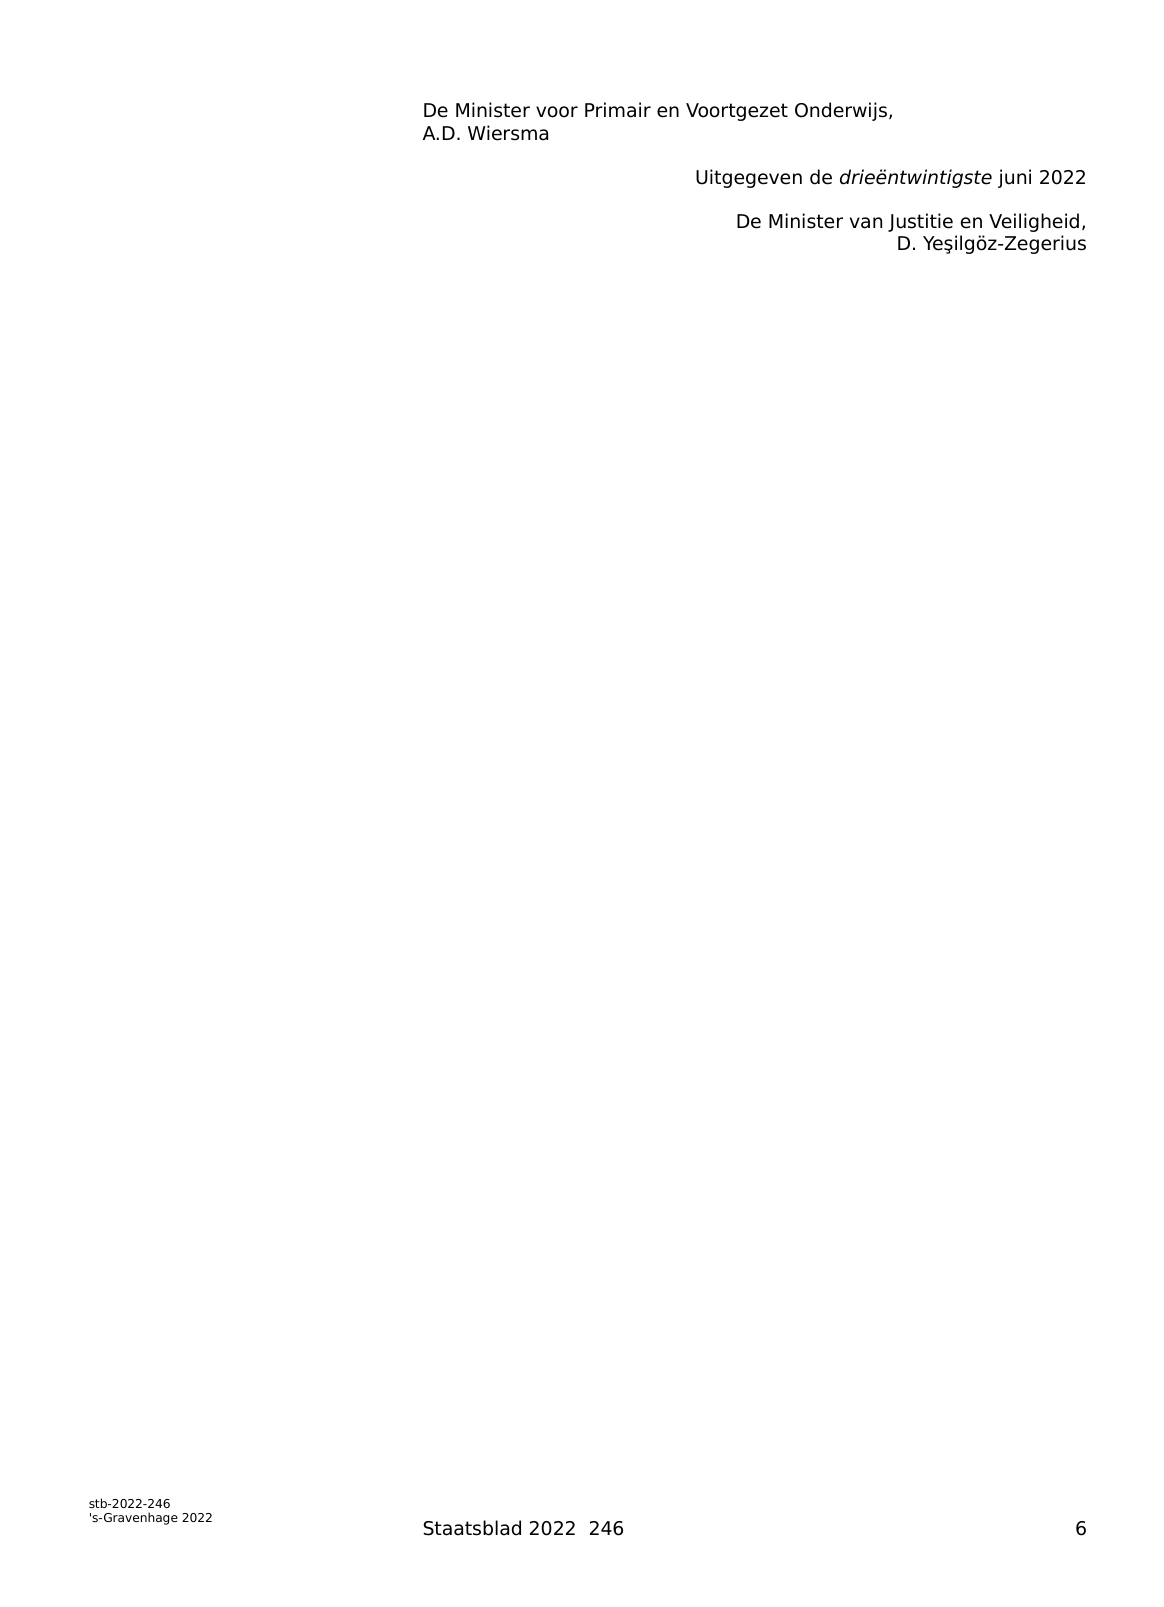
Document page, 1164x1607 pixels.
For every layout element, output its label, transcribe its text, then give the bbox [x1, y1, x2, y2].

text De Minister voor Primair en Voortgezet Onderwijs, A.D. Wiersma [422, 100, 1087, 144]
text Uitgegeven de drieëntwintigste juni 2022 [422, 167, 1087, 188]
text 's-Gravenhage 2022 [88, 1511, 323, 1525]
text stb-2022-246 [88, 1497, 323, 1511]
text De Minister van Justitie en Veiligheid, D. Yeşilgöz-Zegerius [422, 211, 1087, 255]
